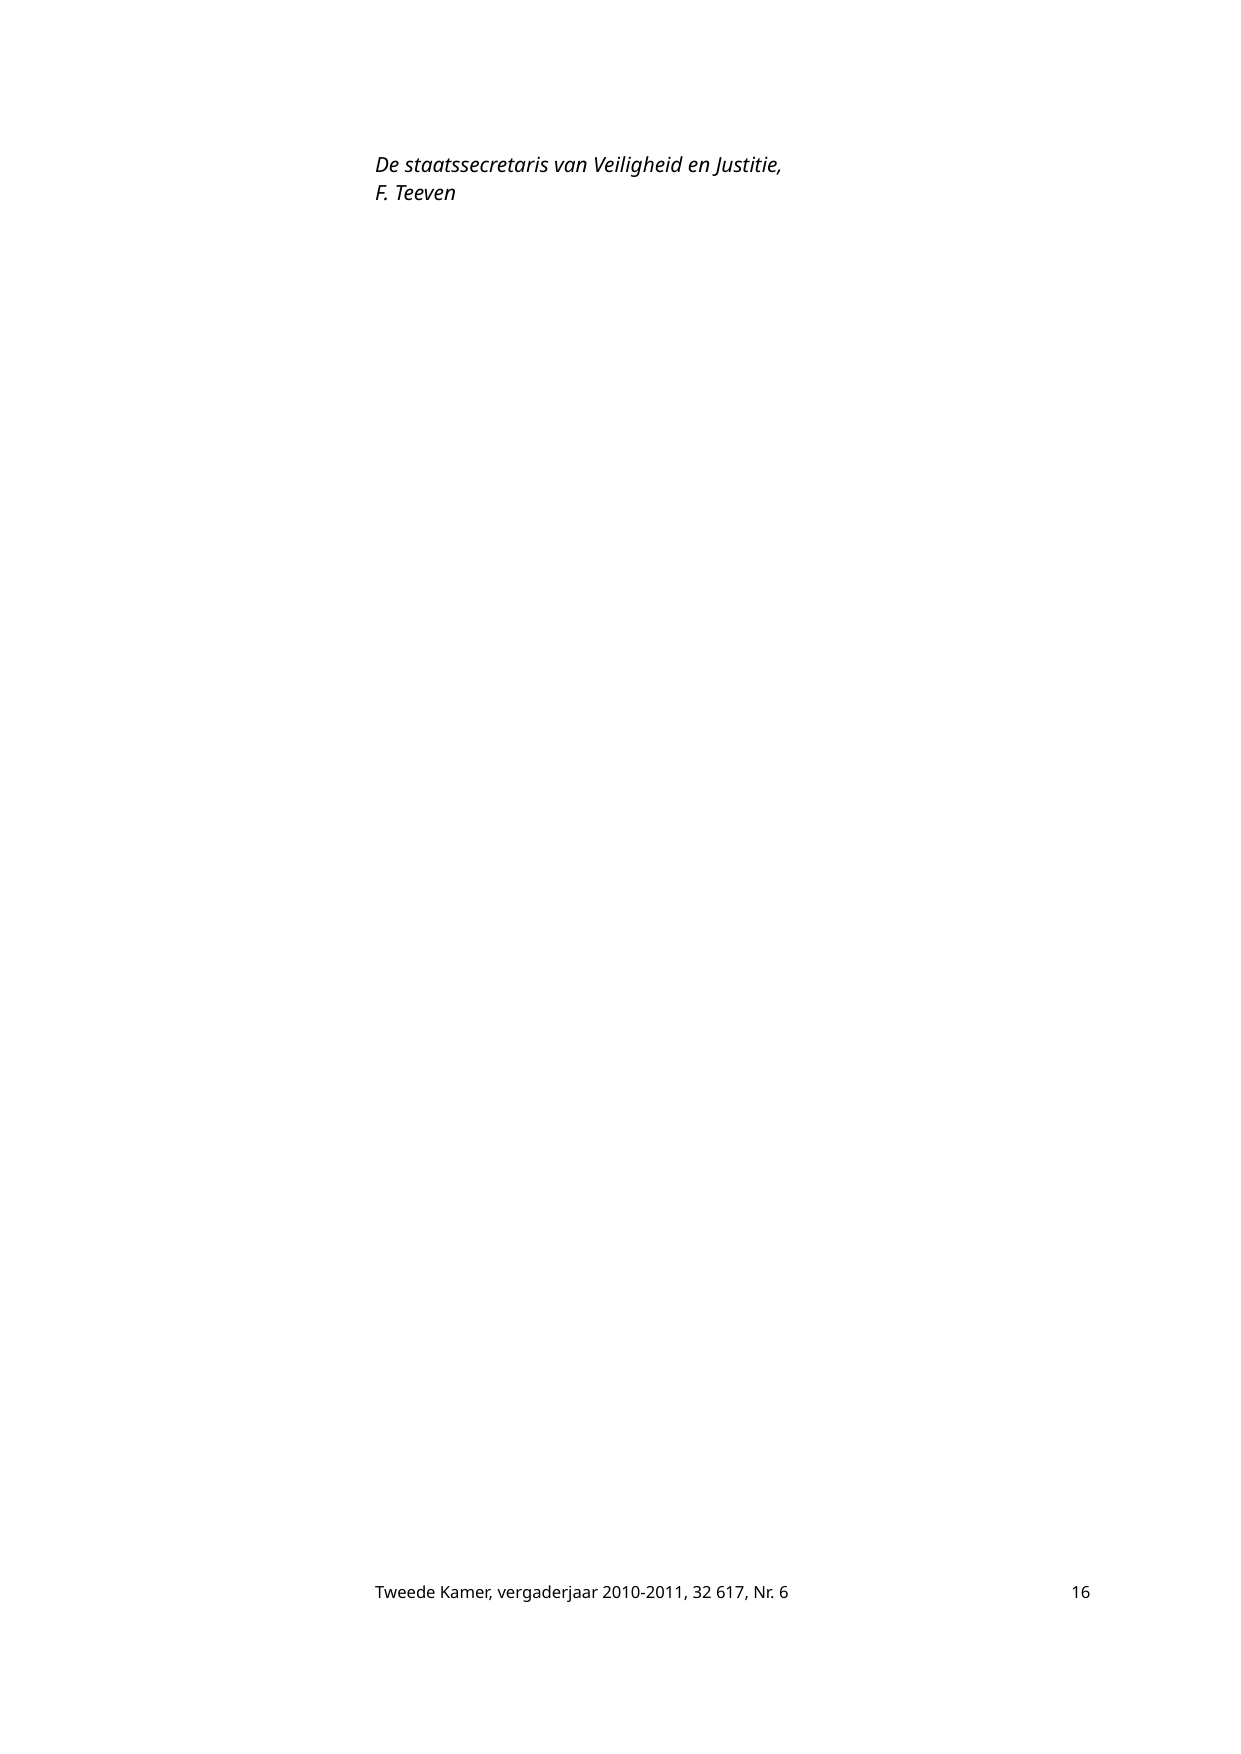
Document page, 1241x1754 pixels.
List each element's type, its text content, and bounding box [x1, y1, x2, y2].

text F. Teeven [375, 178, 1090, 207]
text De staatssecretaris van Veiligheid en Justitie, [375, 150, 1090, 178]
